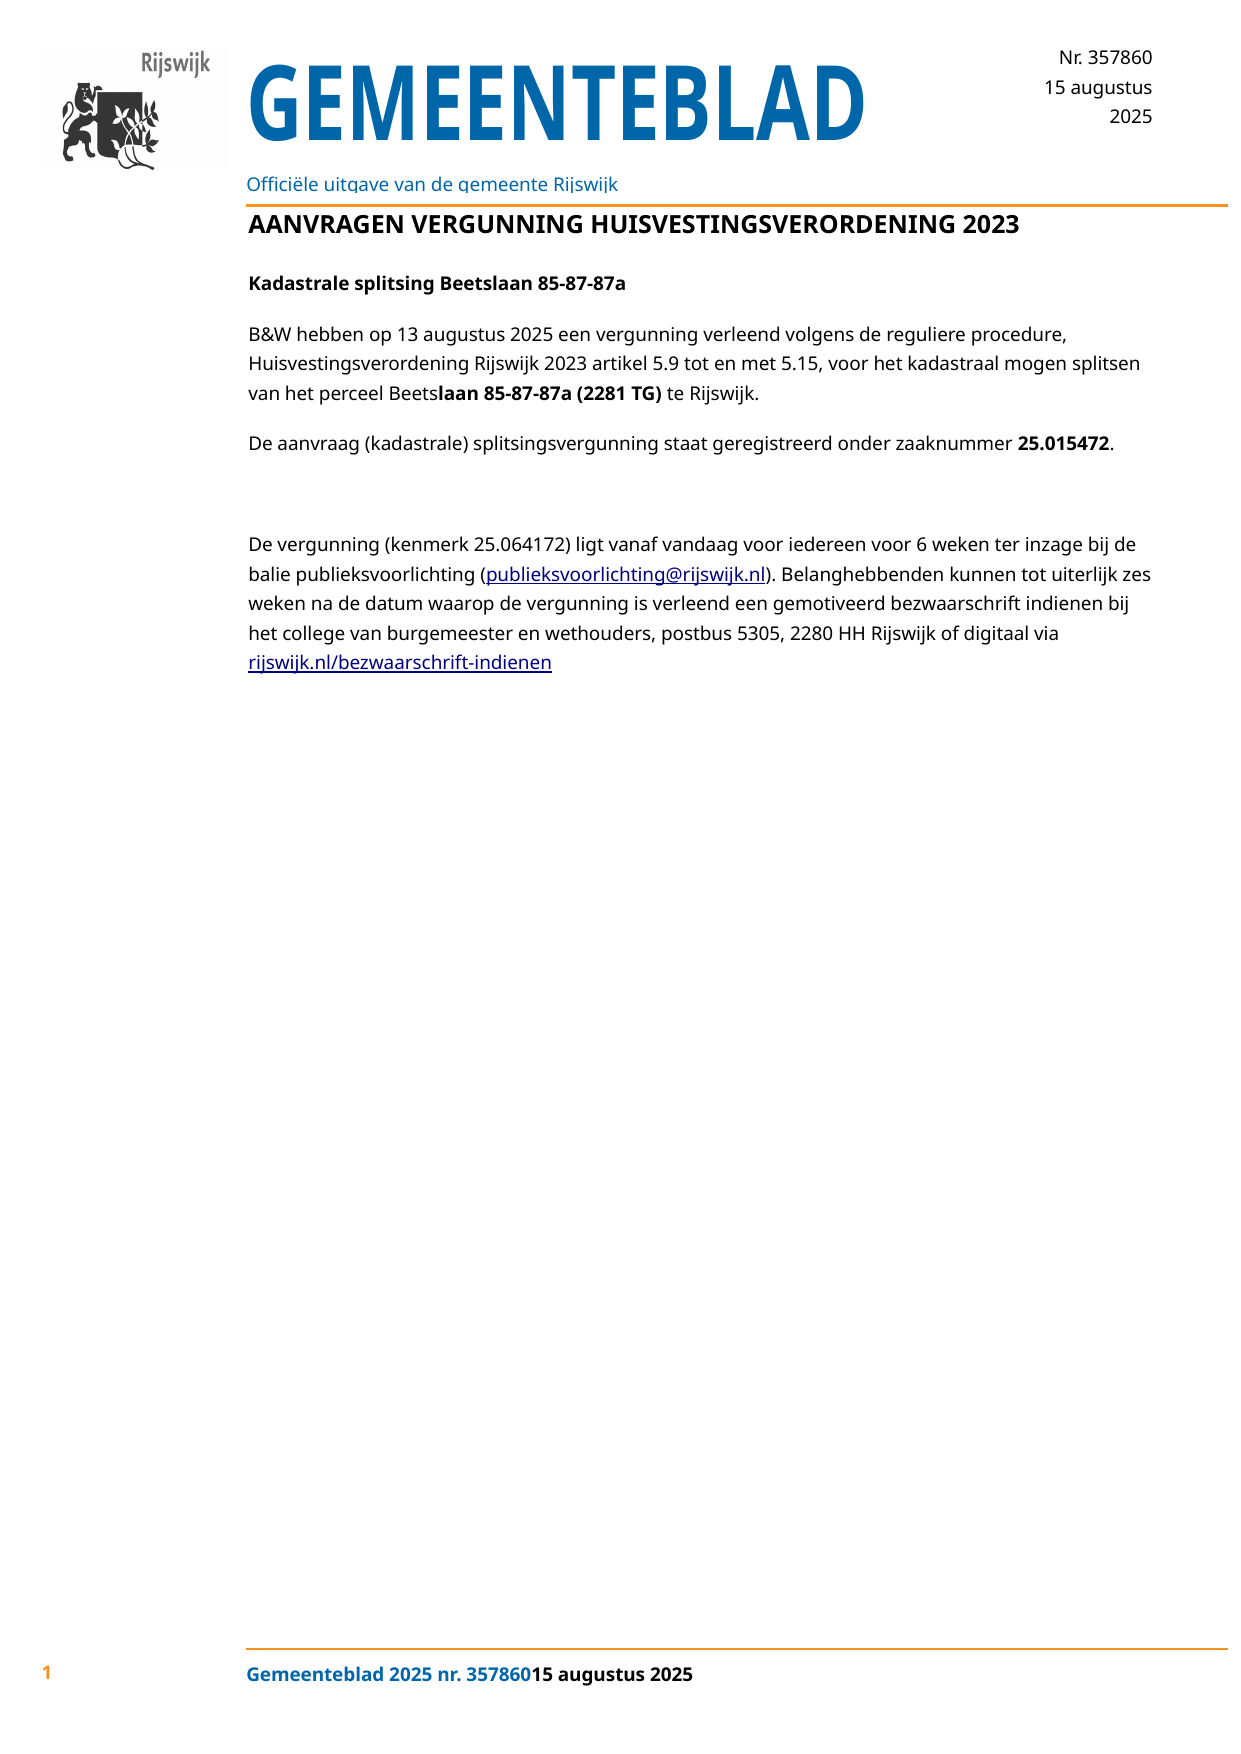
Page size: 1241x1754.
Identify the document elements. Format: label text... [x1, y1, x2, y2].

text B&W hebben op 13 augustus 2025 een vergunning verleend volgens de reguliere procedure, Huisvestingsverordening Rijswijk 2023 artikel 5.9 tot en met 5.15, voor het kadastraal mogen splitsen van het perceel Beetslaan 85-87-87a (2281 TG) te Rijswijk. [248, 321, 1152, 406]
text AANVRAGEN VERGUNNING HUISVESTINGSVERORDENING 2023 [248, 207, 1152, 241]
picture [41, 47, 231, 172]
text Kadastrale splitsing Beetslaan 85-87-87a [248, 270, 1152, 296]
text De vergunning (kenmerk 25.064172) ligt vanaf vandaag voor iedereen voor 6 weken ter inzage bij de balie publieksvoorlichting (publieksvoorlichting@rijswijk.nl). Belanghebbenden kunnen tot uiterlijk zes weken na de datum waarop de vergunning is verleend een gemotiveerd bezwaarschrift indienen bij het college van burgemeester en wethouders, postbus 5305, 2280 HH Rijswijk of digitaal via rijswijk.nl/bezwaarschrift-indienen [248, 531, 1152, 675]
text De aanvraag (kadastrale) splitsingsvergunning staat geregistreerd onder zaaknummer 25.015472. [248, 430, 1152, 456]
